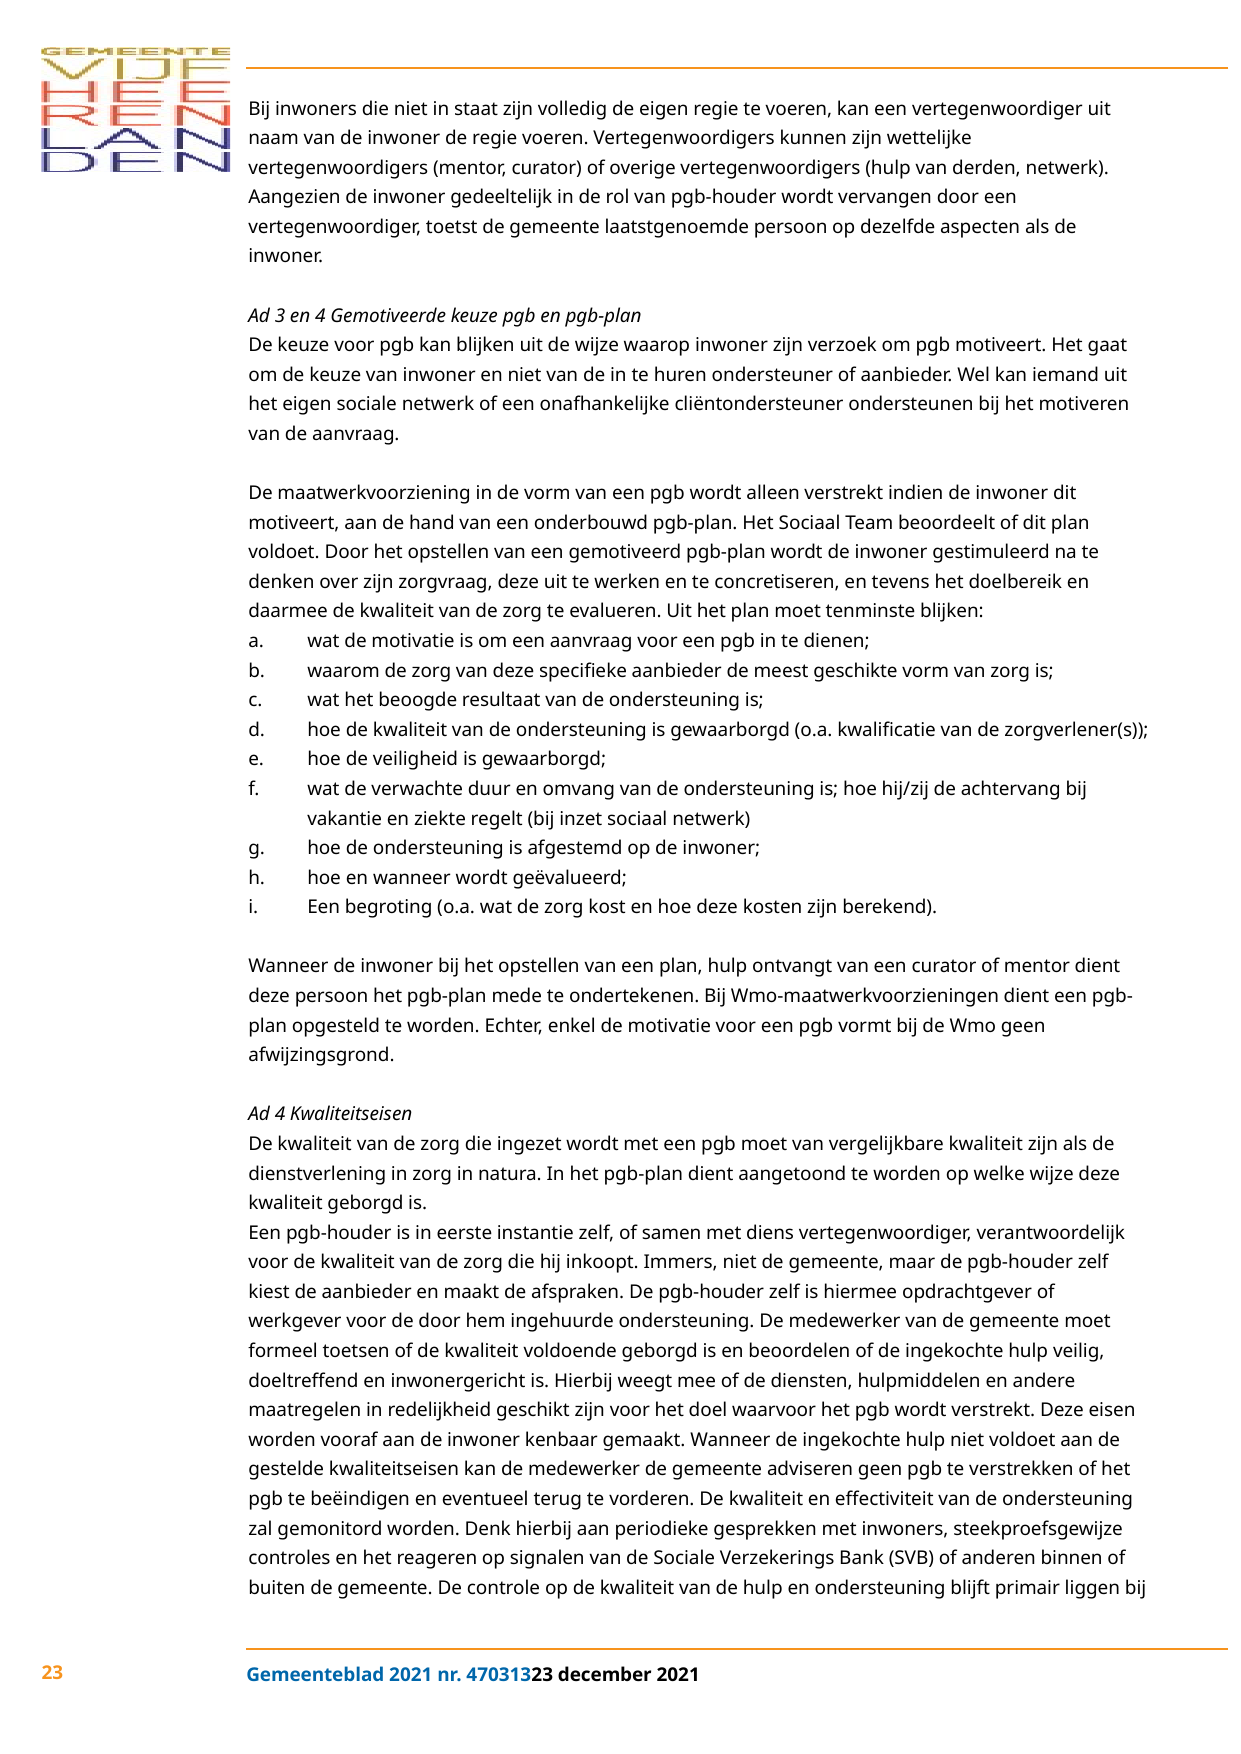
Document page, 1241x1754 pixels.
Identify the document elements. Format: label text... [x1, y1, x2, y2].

picture [41, 47, 231, 172]
text De kwaliteit van de zorg die ingezet wordt met een pgb moet van vergelijkbare kwaliteit zijn als de dienstverlening in zorg in natura. In het pgb-plan dient aangetoond te worden op welke wijze deze kwaliteit geborgd is. [248, 1130, 1152, 1215]
text Ad 3 en 4 Gemotiveerde keuze pgb en pgb-plan [248, 302, 1152, 328]
list hoe en wanneer wordt geëvalueerd; [248, 864, 1152, 890]
list hoe de kwaliteit van de ondersteuning is gewaarborgd (o.a. kwalificatie van de zorgverlener(s)); [248, 716, 1152, 742]
list hoe de veiligheid is gewaarborgd; [248, 746, 1152, 771]
text Ad 4 Kwaliteitseisen [248, 1101, 1152, 1126]
text Wanneer de inwoner bij het opstellen van een plan, hulp ontvangt van een curator of mentor dient deze persoon het pgb-plan mede te ondertekenen. Bij Wmo-maatwerkvoorzieningen dient een pgb-plan opgesteld te worden. Echter, enkel de motivatie voor een pgb vormt bij de Wmo geen afwijzingsgrond. [248, 953, 1152, 1067]
text De maatwerkvoorziening in de vorm van een pgb wordt alleen verstrekt indien de inwoner dit motiveert, aan de hand van een onderbouwd pgb-plan. Het Sociaal Team beoordeelt of dit plan voldoet. Door het opstellen van een gemotiveerd pgb-plan wordt de inwoner gestimuleerd na te denken over zijn zorgvraag, deze uit te werken en te concretiseren, en tevens het doelbereik en daarmee de kwaliteit van de zorg te evalueren. Uit het plan moet tenminste blijken: [248, 479, 1152, 623]
list waarom de zorg van deze specifieke aanbieder de meest geschikte vorm van zorg is; [248, 657, 1152, 683]
text De keuze voor pgb kan blijken uit de wijze waarop inwoner zijn verzoek om pgb motiveert. Het gaat om de keuze van inwoner en niet van de in te huren ondersteuner of aanbieder. Wel kan iemand uit het eigen sociale netwerk of een onafhankelijke cliëntondersteuner ondersteunen bij het motiveren van de aanvraag. [248, 331, 1152, 446]
text Een pgb-houder is in eerste instantie zelf, of samen met diens vertegenwoordiger, verantwoordelijk voor de kwaliteit van de zorg die hij inkoopt. Immers, niet de gemeente, maar de pgb-houder zelf kiest de aanbieder en maakt de afspraken. De pgb-houder zelf is hiermee opdrachtgever of werkgever voor de door hem ingehuurde ondersteuning. De medewerker van de gemeente moet formeel toetsen of de kwaliteit voldoende geborgd is en beoordelen of de ingekochte hulp veilig, doeltreffend en inwonergericht is. Hierbij weegt mee of de diensten, hulpmiddelen en andere maatregelen in redelijkheid geschikt zijn voor het doel waarvoor het pgb wordt verstrekt. Deze eisen worden vooraf aan de inwoner kenbaar gemaakt. Wanneer de ingekochte hulp niet voldoet aan de gestelde kwaliteitseisen kan de medewerker de gemeente adviseren geen pgb te verstrekken of het pgb te beëindigen en eventueel terug te vorderen. De kwaliteit en effectiviteit van de ondersteuning zal gemonitord worden. Denk hierbij aan periodieke gesprekken met inwoners, steekproefsgewijze controles en het reageren op signalen van de Sociale Verzekerings Bank (SVB) of anderen binnen of buiten de gemeente. De controle op de kwaliteit van de hulp en ondersteuning blijft primair liggen bij [248, 1219, 1152, 1600]
text Bij inwoners die niet in staat zijn volledig de eigen regie te voeren, kan een vertegenwoordiger uit naam van de inwoner de regie voeren. Vertegenwoordigers kunnen zijn wettelijke vertegenwoordigers (mentor, curator) of overige vertegenwoordigers (hulp van derden, netwerk). Aangezien de inwoner gedeeltelijk in de rol van pgb-houder wordt vervangen door een vertegenwoordiger, toetst de gemeente laatstgenoemde persoon op dezelfde aspecten als de inwoner. [248, 95, 1152, 268]
list wat het beoogde resultaat van de ondersteuning is; [248, 686, 1152, 712]
list wat de motivatie is om een aanvraag voor een pgb in te dienen; [248, 627, 1152, 653]
list hoe de ondersteuning is afgestemd op de inwoner; [248, 834, 1152, 860]
list Een begroting (o.a. wat de zorg kost en hoe deze kosten zijn berekend). [248, 893, 1152, 919]
list wat de verwachte duur en omvang van de ondersteuning is; hoe hij/zij de achtervang bij vakantie en ziekte regelt (bij inzet sociaal netwerk) [248, 775, 1152, 831]
